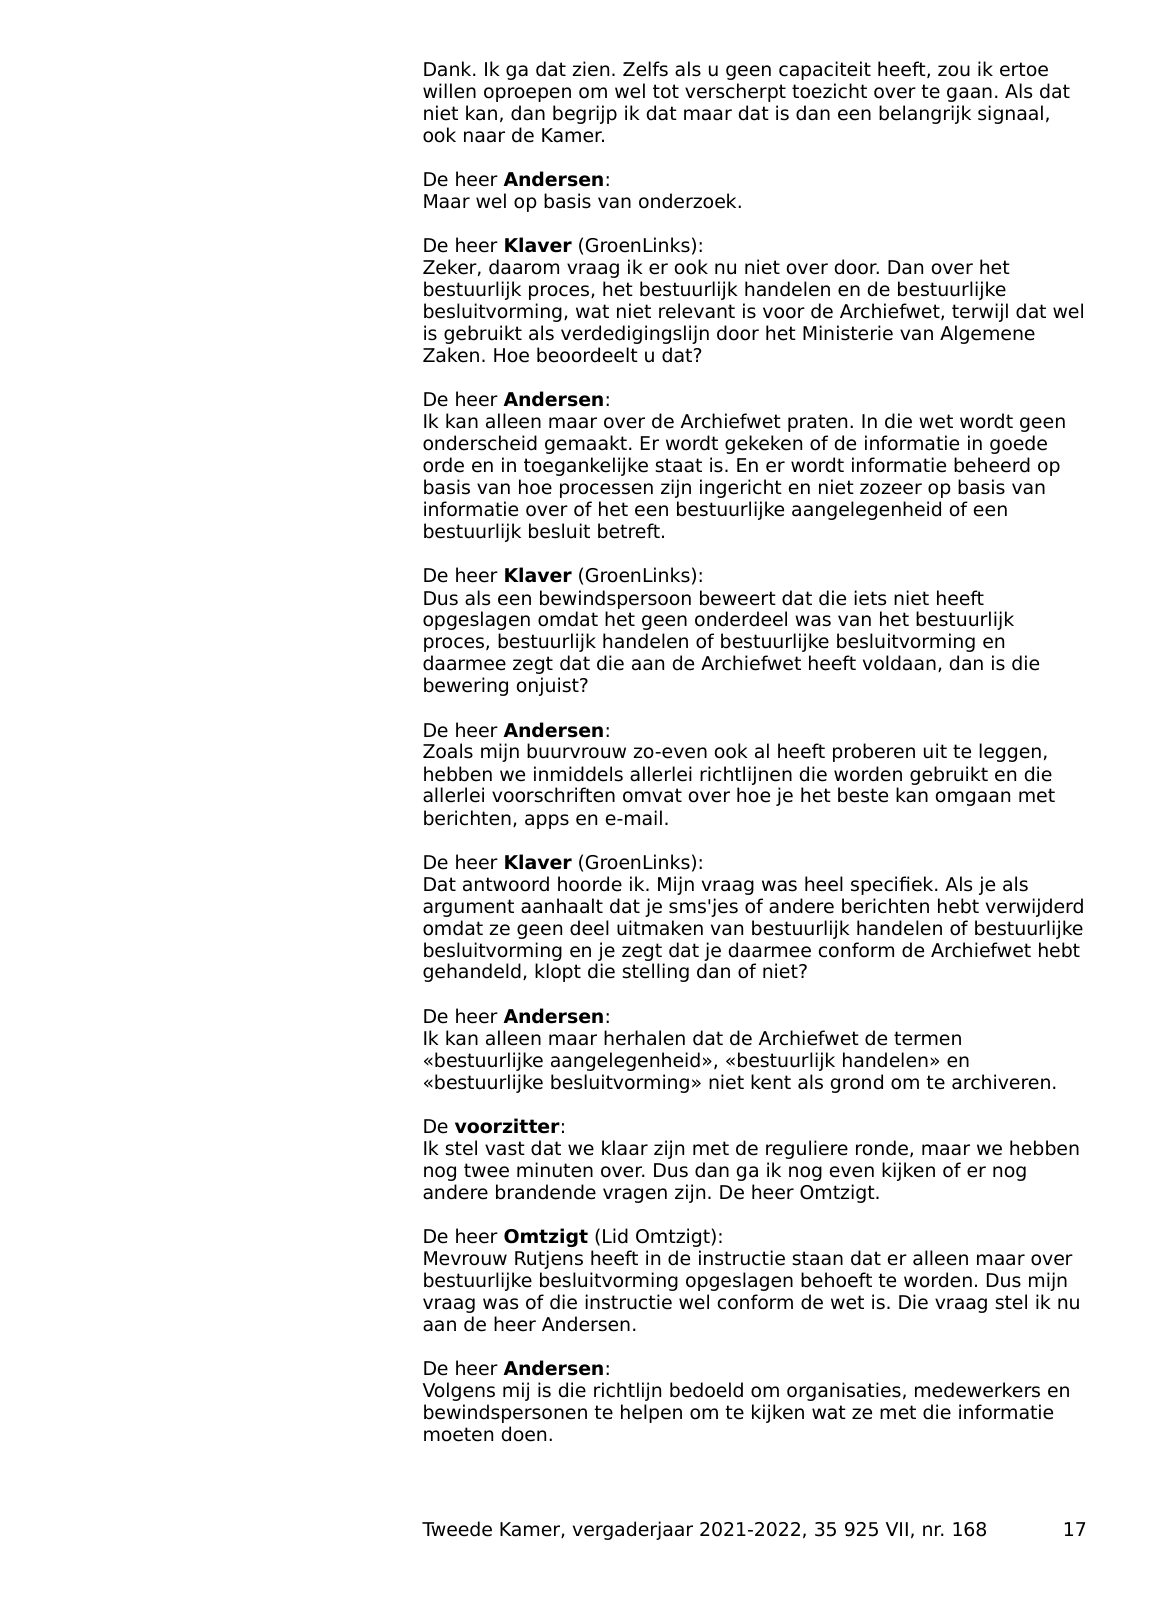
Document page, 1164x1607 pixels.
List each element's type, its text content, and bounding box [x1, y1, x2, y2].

text De heer Klaver (GroenLinks): [422, 235, 1087, 257]
text De heer Andersen: [422, 389, 1087, 411]
text Maar wel op basis van onderzoek. [422, 191, 1087, 213]
text De heer Omtzigt (Lid Omtzigt): [422, 1226, 1087, 1248]
text Zeker, daarom vraag ik er ook nu niet over door. Dan over het bestuurlijk proces, het bestuurlijk handelen en de bestuurlijke besluitvorming, wat niet relevant is voor de Archiefwet, terwijl dat wel is gebruikt als verdedigingslijn door het Ministerie van Algemene Zaken. Hoe beoordeelt u dat? [422, 257, 1087, 367]
text Ik kan alleen maar over de Archiefwet praten. In die wet wordt geen onderscheid gemaakt. Er wordt gekeken of de informatie in goede orde en in toegankelijke staat is. En er wordt informatie beheerd op basis van hoe processen zijn ingericht en niet zozeer op basis van informatie over of het een bestuurlijke aangelegenheid of een bestuurlijk besluit betreft. [422, 411, 1087, 543]
text Zoals mijn buurvrouw zo-even ook al heeft proberen uit te leggen, hebben we inmiddels allerlei richtlijnen die worden gebruikt en die allerlei voorschriften omvat over hoe je het beste kan omgaan met berichten, apps en e-mail. [422, 741, 1087, 829]
text De heer Klaver (GroenLinks): [422, 565, 1087, 587]
text Ik stel vast dat we klaar zijn met de reguliere ronde, maar we hebben nog twee minuten over. Dus dan ga ik nog even kijken of er nog andere brandende vragen zijn. De heer Omtzigt. [422, 1138, 1087, 1204]
text Mevrouw Rutjens heeft in de instructie staan dat er alleen maar over bestuurlijke besluitvorming opgeslagen behoeft te worden. Dus mijn vraag was of die instructie wel conform de wet is. Die vraag stel ik nu aan de heer Andersen. [422, 1248, 1087, 1336]
text De voorzitter: [422, 1116, 1087, 1138]
text De heer Klaver (GroenLinks): [422, 852, 1087, 873]
text Dat antwoord hoorde ik. Mijn vraag was heel specifiek. Als je als argument aanhaalt dat je sms'jes of andere berichten hebt verwijderd omdat ze geen deel uitmaken van bestuurlijk handelen of bestuurlijke besluitvorming en je zegt dat je daarmee conform de Archiefwet hebt gehandeld, klopt die stelling dan of niet? [422, 873, 1087, 983]
text De heer Andersen: [422, 1006, 1087, 1028]
text De heer Andersen: [422, 1358, 1087, 1380]
text Volgens mij is die richtlijn bedoeld om organisaties, medewerkers en bewindspersonen te helpen om te kijken wat ze met die informatie moeten doen. [422, 1380, 1087, 1446]
text De heer Andersen: [422, 169, 1087, 191]
text Dank. Ik ga dat zien. Zelfs als u geen capaciteit heeft, zou ik ertoe willen oproepen om wel tot verscherpt toezicht over te gaan. Als dat niet kan, dan begrijp ik dat maar dat is dan een belangrijk signaal, ook naar de Kamer. [422, 59, 1087, 147]
text Dus als een bewindspersoon beweert dat die iets niet heeft opgeslagen omdat het geen onderdeel was van het bestuurlijk proces, bestuurlijk handelen of bestuurlijke besluitvorming en daarmee zegt dat die aan de Archiefwet heeft voldaan, dan is die bewering onjuist? [422, 587, 1087, 697]
text De heer Andersen: [422, 719, 1087, 741]
text Ik kan alleen maar herhalen dat de Archiefwet de termen «bestuurlijke aangelegenheid», «bestuurlijk handelen» en «bestuurlijke besluitvorming» niet kent als grond om te archiveren. [422, 1028, 1087, 1093]
